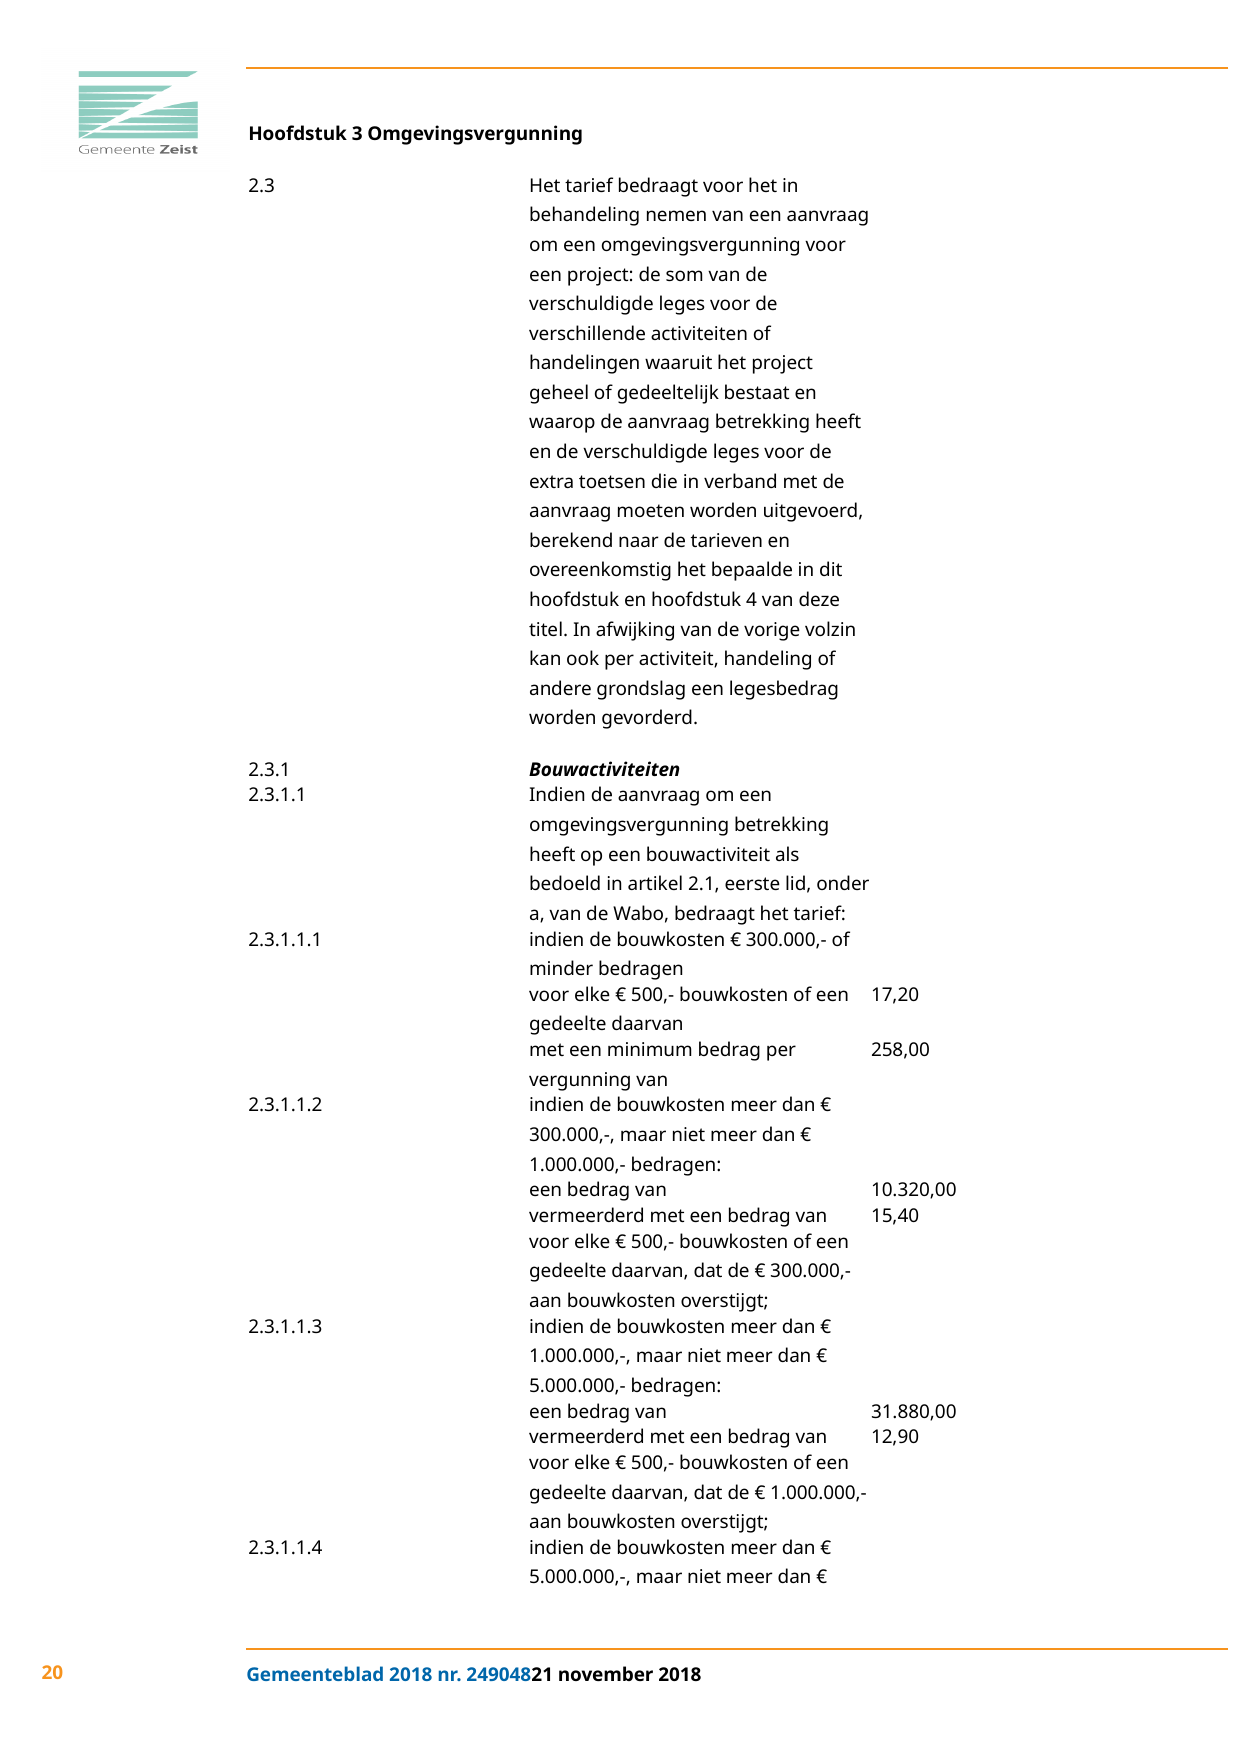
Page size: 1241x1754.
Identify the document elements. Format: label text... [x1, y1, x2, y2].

table_cell 2.3.1.1.4 [248, 1534, 529, 1589]
table_cell indien de bouwkosten meer dan € 5.000.000,-, maar niet meer dan € [529, 1534, 871, 1589]
table_cell 17,20 [871, 981, 1152, 1036]
table_cell [529, 95, 871, 121]
table_cell [871, 95, 1152, 121]
table_cell 2.3.1.1.2 [248, 1092, 529, 1177]
table_cell [871, 926, 1152, 981]
table_cell 2.3.1 [248, 756, 529, 782]
table_cell [871, 1228, 1152, 1313]
table_cell 10.320,00 [871, 1177, 1152, 1202]
table_cell [248, 1036, 529, 1092]
table_cell indien de bouwkosten meer dan € 1.000.000,-, maar niet meer dan € 5.000.000,- bedragen: [529, 1313, 871, 1398]
table_cell [248, 1177, 529, 1202]
table_cell [871, 1534, 1152, 1589]
table_cell [248, 1202, 529, 1228]
table_cell Hoofdstuk 3 Omgevingsvergunning [248, 121, 1152, 146]
table_cell Het tarief bedraagt voor het in behandeling nemen van een aanvraag om een omgevingsvergunning voor een project: de som van de verschuldigde leges voor de verschillende activiteiten of handelingen waaruit het project geheel of gedeeltelijk bestaat en waarop de aanvraag betrekking heeft en de verschuldigde leges voor de extra toetsen die in verband met de aanvraag moeten worden uitgevoerd, berekend naar de tarieven en overeenkomstig het bepaalde in dit hoofdstuk en hoofdstuk 4 van deze titel. In afwijking van de vorige volzin kan ook per activiteit, handeling of andere grondslag een legesbedrag worden gevorderd. [529, 172, 871, 730]
table_cell voor elke € 500,- bouwkosten of een gedeelte daarvan [529, 981, 871, 1036]
table_cell vermeerderd met een bedrag van [529, 1202, 871, 1228]
table_cell indien de bouwkosten meer dan € 300.000,-, maar niet meer dan € 1.000.000,- bedragen: [529, 1092, 871, 1177]
table_cell [871, 1313, 1152, 1398]
table_cell [248, 981, 529, 1036]
table_cell 2.3.1.1.3 [248, 1313, 529, 1398]
table_cell een bedrag van [529, 1177, 871, 1202]
table_cell vermeerderd met een bedrag van [529, 1424, 871, 1449]
table_cell [248, 95, 529, 121]
table_cell met een minimum bedrag per vergunning van [529, 1036, 871, 1092]
table_cell 12,90 [871, 1424, 1152, 1449]
table_cell [871, 730, 1152, 756]
table_cell [529, 146, 871, 172]
table_cell Bouwactiviteiten [529, 756, 871, 782]
table_cell [871, 756, 1152, 782]
table_cell 2.3.1.1.1 [248, 926, 529, 981]
table_cell 258,00 [871, 1036, 1152, 1092]
table_cell [871, 782, 1152, 926]
table_cell Indien de aanvraag om een omgevingsvergunning betrekking heeft op een bouwactiviteit als bedoeld in artikel 2.1, eerste lid, onder a, van de Wabo, bedraagt het tarief: [529, 782, 871, 926]
table_cell [248, 1424, 529, 1449]
table_cell [248, 146, 529, 172]
table_cell [248, 1228, 529, 1313]
table_cell 2.3.1.1 [248, 782, 529, 926]
table_cell [248, 1398, 529, 1423]
table_cell [871, 1449, 1152, 1534]
picture [41, 47, 231, 172]
table_cell [248, 730, 529, 756]
table_cell 31.880,00 [871, 1398, 1152, 1423]
table_cell indien de bouwkosten € 300.000,- of minder bedragen [529, 926, 871, 981]
table_cell voor elke € 500,- bouwkosten of een gedeelte daarvan, dat de € 1.000.000,- aan bouwkosten overstijgt; [529, 1449, 871, 1534]
table_cell 15,40 [871, 1202, 1152, 1228]
table_cell een bedrag van [529, 1398, 871, 1423]
table_cell [871, 172, 1152, 730]
table_cell [871, 146, 1152, 172]
table_cell 2.3 [248, 172, 529, 730]
table_cell [871, 1092, 1152, 1177]
table_cell [248, 1449, 529, 1534]
table_cell voor elke € 500,- bouwkosten of een gedeelte daarvan, dat de € 300.000,- aan bouwkosten overstijgt; [529, 1228, 871, 1313]
table_cell [529, 730, 871, 756]
